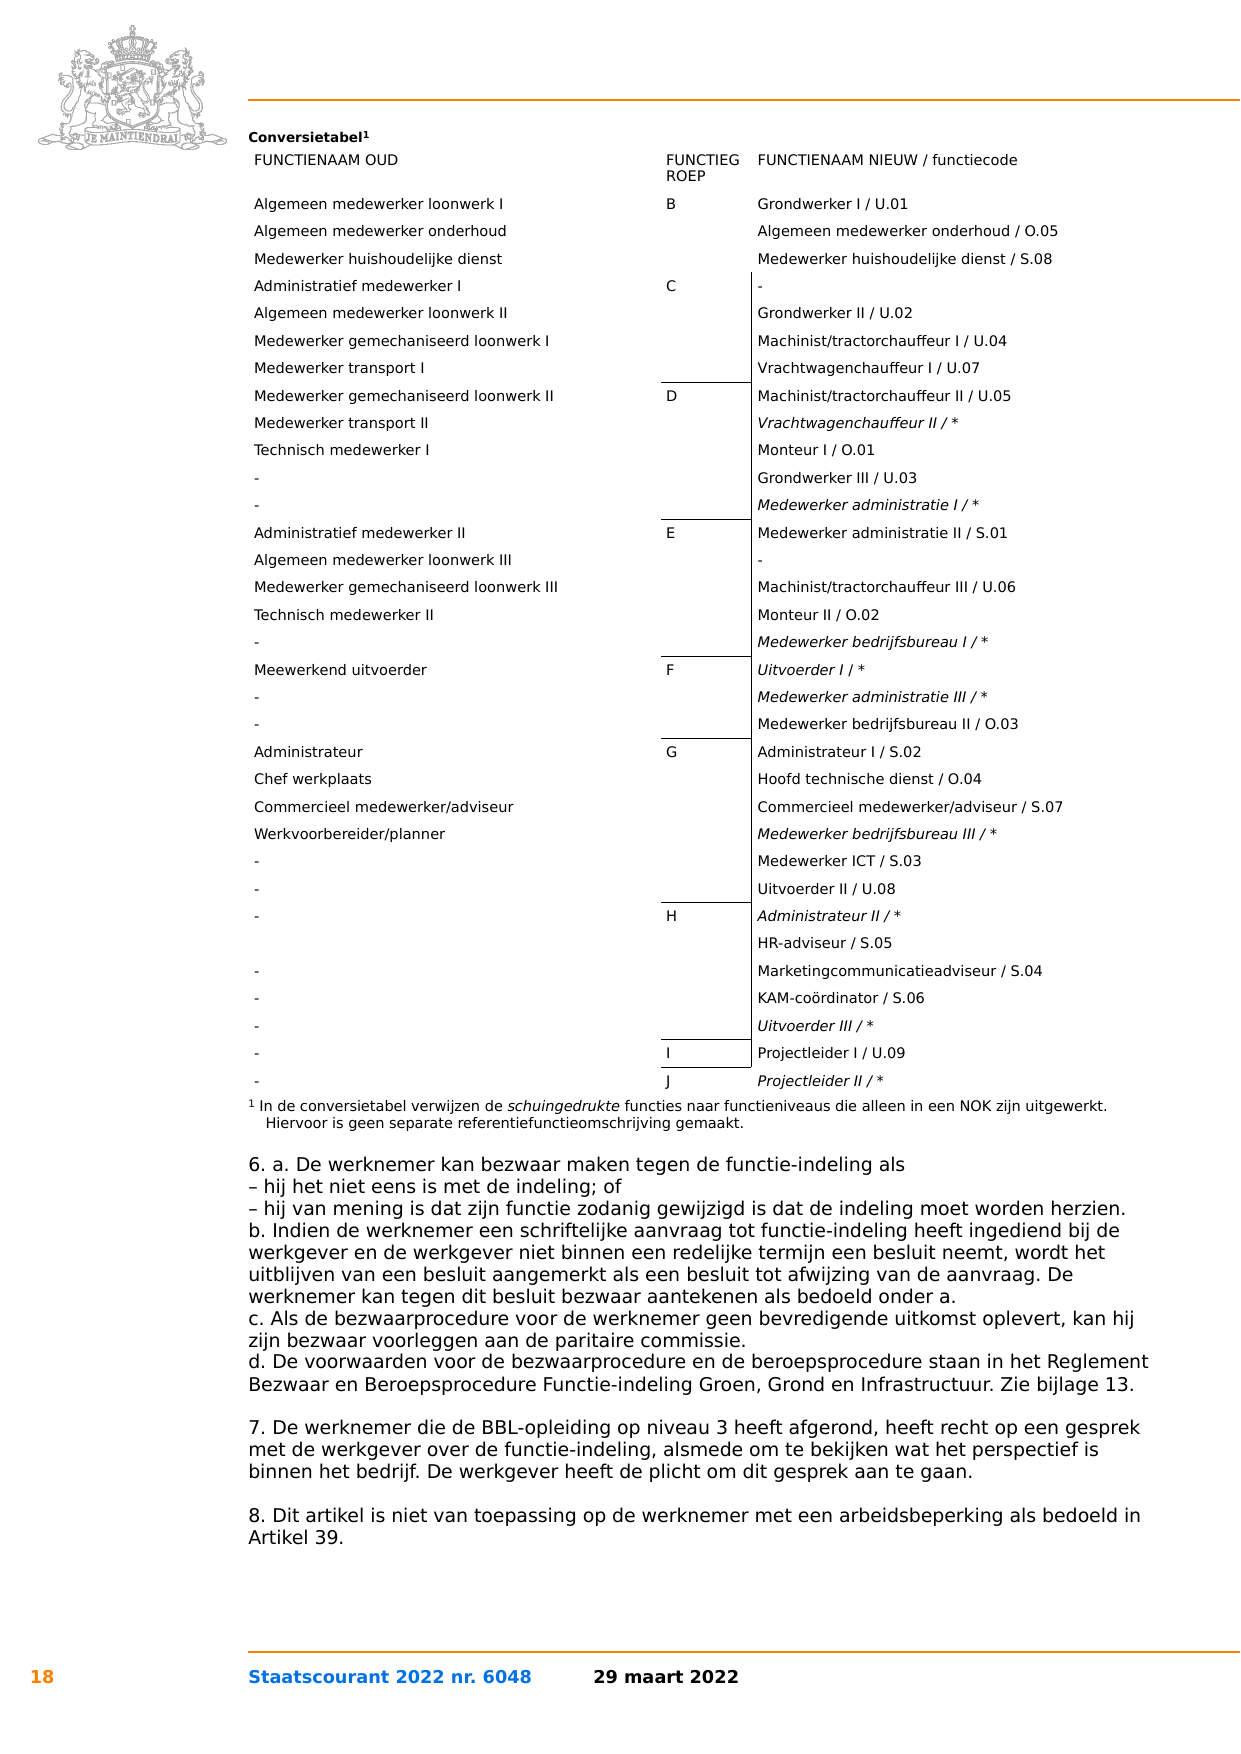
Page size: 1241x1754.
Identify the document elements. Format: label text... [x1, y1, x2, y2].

text 8. Dit artikel is niet van toepassing op de werknemer met een arbeidsbeperking als bedoeld in Artikel 39. [248, 1505, 1163, 1549]
table_cell - [752, 547, 1163, 573]
table_cell 1 In de conversietabel verwijzen de schuingedrukte functies naar functieniveaus die alleen in een NOK zijn uitgewerkt. Hiervoor is geen separate referentiefunctieomschrijving gemaakt. [248, 1095, 1163, 1132]
table_cell Grondwerker I / U.01 [752, 191, 1163, 217]
picture [38, 25, 227, 150]
table_cell Werkvoorbereider/planner [249, 821, 659, 847]
table_cell E [661, 520, 751, 656]
table_cell Marketingcommunicatieadviseur / S.04 [752, 958, 1163, 984]
table_cell Commercieel medewerker/adviseur / S.07 [752, 794, 1163, 820]
table_cell Administrateur [249, 739, 659, 765]
table_cell - [249, 629, 659, 656]
table_cell Technisch medewerker I [249, 438, 659, 464]
table_cell - [249, 849, 659, 875]
table_cell Commercieel medewerker/adviseur [249, 794, 659, 820]
table_cell Medewerker gemechaniseerd loonwerk I [249, 328, 659, 354]
table_cell FUNCTIENAAM NIEUW / functiecode [752, 147, 1163, 190]
table_cell Medewerker huishoudelijke dienst [249, 246, 659, 272]
table_cell Uitvoerder I / * [752, 657, 1163, 683]
table_cell J [661, 1068, 751, 1094]
table_cell Algemeen medewerker onderhoud / O.05 [752, 219, 1163, 245]
table_cell - [249, 1068, 659, 1094]
table_cell Grondwerker II / U.02 [752, 301, 1163, 327]
table_cell - [249, 684, 659, 711]
table_cell - [249, 712, 659, 738]
table_cell - [249, 1040, 659, 1067]
table_cell Monteur II / O.02 [752, 602, 1163, 628]
table_cell Administrateur I / S.02 [752, 739, 1163, 765]
table_cell Algemeen medewerker loonwerk II [249, 301, 659, 327]
table_cell - [249, 493, 659, 519]
table_cell Administratief medewerker I [249, 273, 659, 299]
table_cell Meewerkend uitvoerder [249, 657, 659, 683]
text 7. De werknemer die de BBL-opleiding op niveau 3 heeft afgerond, heeft recht op een gesprek met de werkgever over de functie-indeling, alsmede om te bekijken wat het perspectief is binnen het bedrijf. De werkgever heeft de plicht om dit gesprek aan te gaan. [248, 1417, 1163, 1483]
table_cell Medewerker bedrijfsbureau II / O.03 [752, 712, 1163, 738]
table_cell Hoofd technische dienst / O.04 [752, 766, 1163, 793]
table_cell I [661, 1040, 751, 1067]
table_cell - [249, 958, 659, 984]
table_cell Monteur I / O.01 [752, 438, 1163, 464]
table_cell - [249, 1013, 659, 1039]
table_cell Medewerker transport I [249, 355, 659, 382]
table_header Conversietabel1 [248, 130, 1163, 146]
table_cell Medewerker bedrijfsbureau III / * [752, 821, 1163, 847]
table_cell Medewerker ICT / S.03 [752, 849, 1163, 875]
table_cell Medewerker gemechaniseerd loonwerk III [249, 575, 659, 601]
table_cell Medewerker transport II [249, 410, 659, 437]
table_cell Grondwerker III / U.03 [752, 465, 1163, 491]
table_cell Algemeen medewerker loonwerk I [249, 191, 659, 217]
table_cell Projectleider II / * [752, 1068, 1163, 1094]
table_cell G [661, 739, 751, 902]
table_cell KAM-coördinator / S.06 [752, 986, 1163, 1012]
table_cell C [661, 273, 751, 382]
table_cell Chef werkplaats [249, 766, 659, 793]
table_cell HR-adviseur / S.05 [752, 931, 1163, 957]
table_cell Vrachtwagenchauffeur II / * [752, 410, 1163, 437]
text b. Indien de werknemer een schriftelijke aanvraag tot functie-indeling heeft ingediend bij de werkgever en de werkgever niet binnen een redelijke termijn een besluit neemt, wordt het uitblijven van een besluit aangemerkt als een besluit tot afwijzing van de aanvraag. De werknemer kan tegen dit besluit bezwaar aantekenen als bedoeld onder a. [248, 1219, 1163, 1307]
table_cell Machinist/tractorchauffeur III / U.06 [752, 575, 1163, 601]
table_cell Medewerker administratie II / S.01 [752, 520, 1163, 546]
text c. Als de bezwaarprocedure voor de werknemer geen bevredigende uitkomst oplevert, kan hij zijn bezwaar voorleggen aan de paritaire commissie. [248, 1307, 1163, 1351]
table_cell F [661, 657, 751, 738]
table_cell Algemeen medewerker loonwerk III [249, 547, 659, 573]
text – hij het niet eens is met de indeling; of [248, 1176, 1163, 1198]
table_cell - [752, 273, 1163, 299]
table_cell Projectleider I / U.09 [752, 1040, 1163, 1067]
table_cell D [661, 383, 751, 519]
table_cell Medewerker administratie I / * [752, 493, 1163, 519]
table_cell B [661, 191, 751, 272]
table_cell [249, 931, 659, 957]
table_cell Algemeen medewerker onderhoud [249, 219, 659, 245]
text 6. a. De werknemer kan bezwaar maken tegen de functie-indeling als [248, 1154, 1163, 1176]
table_cell H [661, 903, 751, 1039]
text d. De voorwaarden voor de bezwaarprocedure en de beroepsprocedure staan in het Reglement Bezwaar en Beroepsprocedure Functie-indeling Groen, Grond en Infrastructuur. Zie bijlage 13. [248, 1351, 1163, 1395]
table_cell Administrateur II / * [752, 903, 1163, 930]
table_cell Machinist/tractorchauffeur I / U.04 [752, 328, 1163, 354]
table_cell FUNCTIEGROEP [661, 147, 751, 190]
table_cell Uitvoerder II / U.08 [752, 876, 1163, 902]
table_cell - [249, 903, 659, 930]
text – hij van mening is dat zijn functie zodanig gewijzigd is dat de indeling moet worden herzien. [248, 1198, 1163, 1219]
table_cell Vrachtwagenchauffeur I / U.07 [752, 355, 1163, 382]
table_cell Uitvoerder III / * [752, 1013, 1163, 1039]
table_cell - [249, 876, 659, 902]
table_cell Machinist/tractorchauffeur II / U.05 [752, 383, 1163, 409]
table_cell Medewerker bedrijfsbureau I / * [752, 629, 1163, 656]
table_cell - [249, 465, 659, 491]
table_cell - [249, 986, 659, 1012]
table_cell Medewerker huishoudelijke dienst / S.08 [752, 246, 1163, 272]
table_cell FUNCTIENAAM OUD [249, 147, 659, 190]
table_cell Medewerker administratie III / * [752, 684, 1163, 711]
table_cell Technisch medewerker II [249, 602, 659, 628]
table_cell Administratief medewerker II [249, 520, 659, 546]
table_cell Medewerker gemechaniseerd loonwerk II [249, 383, 659, 409]
